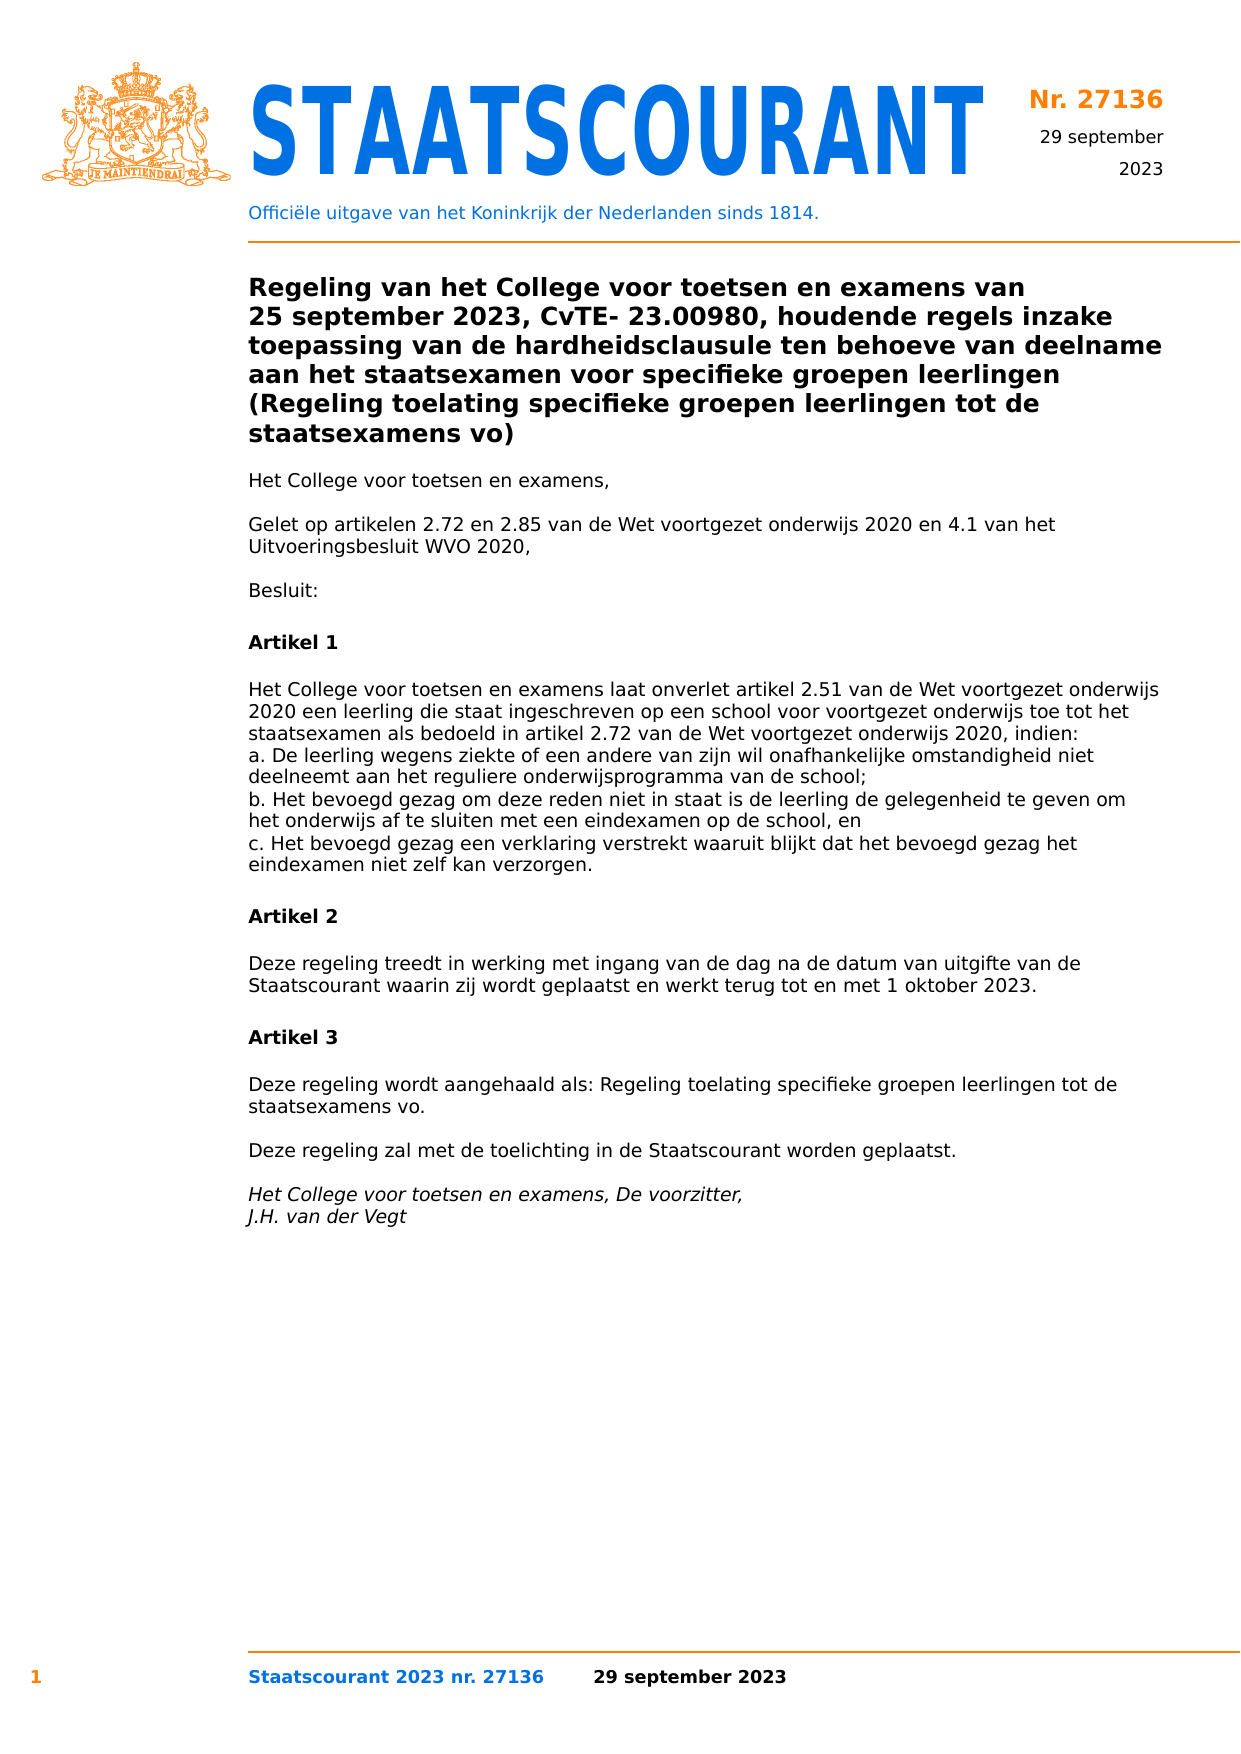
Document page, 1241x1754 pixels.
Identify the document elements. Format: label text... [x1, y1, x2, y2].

text b. Het bevoegd gezag om deze reden niet in staat is de leerling de gelegenheid te geven om het onderwijs af te sluiten met een eindexamen op de school, en [248, 788, 1163, 832]
text Deze regeling wordt aangehaald als: Regeling toelating specifieke groepen leerlingen tot de staatsexamens vo. [248, 1074, 1163, 1118]
text a. De leerling wegens ziekte of een andere van zijn wil onafhankelijke omstandigheid niet deelneemt aan het reguliere onderwijsprogramma van de school; [248, 744, 1163, 788]
table_cell Officiële uitgave van het Koninkrijk der Nederlanden sinds 1814. [248, 203, 1240, 241]
text Besluit: [248, 579, 1163, 602]
subtitle Artikel 2 [248, 906, 1163, 928]
table_header [25, 62, 248, 241]
subtitle Artikel 3 [248, 1027, 1163, 1049]
text Gelet op artikelen 2.72 en 2.85 van de Wet voortgezet onderwijs 2020 en 4.1 van het Uitvoeringsbesluit WVO 2020, [248, 514, 1163, 558]
text Het College voor toetsen en examens laat onverlet artikel 2.51 van de Wet voortgezet onderwijs 2020 een leerling die staat ingeschreven op een school voor voortgezet onderwijs toe tot het staatsexamen als bedoeld in artikel 2.72 van de Wet voortgezet onderwijs 2020, indien: [248, 678, 1163, 744]
text Het College voor toetsen en examens, [248, 470, 1163, 492]
text Deze regeling zal met de toelichting in de Staatscourant worden geplaatst. [248, 1140, 1163, 1162]
table_header STAATSCOURANT [248, 62, 998, 203]
subtitle Artikel 1 [248, 632, 1163, 653]
table_header Nr. 27136 [998, 62, 1240, 121]
text Het College voor toetsen en examens, De voorzitter, J.H. van der Vegt [248, 1184, 1163, 1228]
subtitle Regeling van het College voor toetsen en examens van 25 september 2023, CvTE- 23.00980, houdende regels inzake toepassing van de hardheidsclausule ten behoeve van deelname aan het staatsexamen voor specifieke groepen leerlingen (Regeling toelating specifieke groepen leerlingen tot de staatsexamens vo) [248, 273, 1163, 448]
table_cell 29 september [998, 121, 1240, 153]
text Deze regeling treedt in werking met ingang van de dag na de datum van uitgifte van de Staatscourant waarin zij wordt geplaatst en werkt terug tot en met 1 oktober 2023. [248, 953, 1163, 997]
table_cell 2023 [998, 153, 1240, 203]
picture [41, 62, 231, 186]
text c. Het bevoegd gezag een verklaring verstrekt waaruit blijkt dat het bevoegd gezag het eindexamen niet zelf kan verzorgen. [248, 832, 1163, 876]
